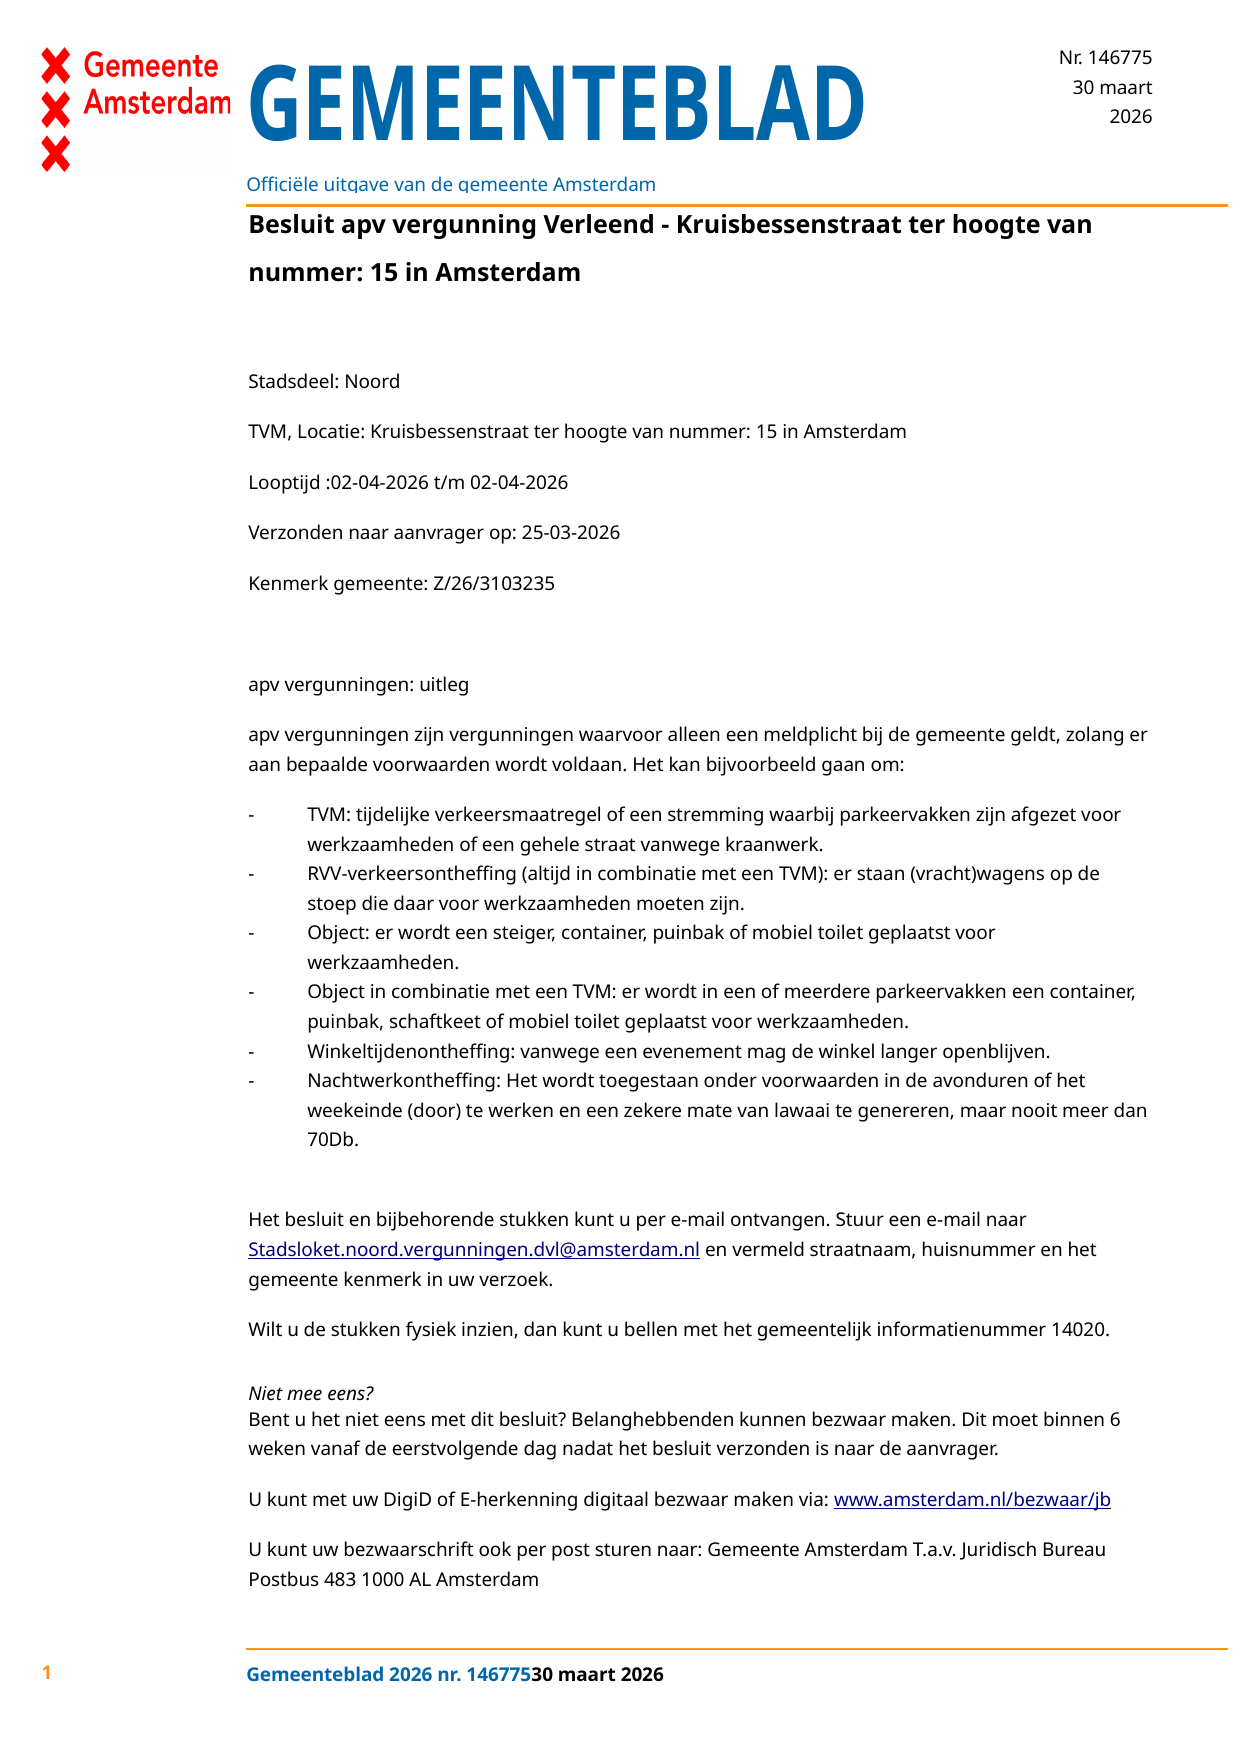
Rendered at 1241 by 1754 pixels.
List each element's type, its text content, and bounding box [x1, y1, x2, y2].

text Bent u het niet eens met dit besluit? Belanghebbenden kunnen bezwaar maken. Dit moet binnen 6 weken vanaf de eerstvolgende dag nadat het besluit verzonden is naar de aanvrager. [248, 1406, 1152, 1461]
text U kunt met uw DigiD of E-herkenning digitaal bezwaar maken via: www.amsterdam.nl/bezwaar/jb [248, 1486, 1152, 1512]
text apv vergunningen: uitleg [248, 671, 1152, 697]
text Niet mee eens? [248, 1380, 1152, 1406]
list Object: er wordt een steiger, container, puinbak of mobiel toilet geplaatst voor werkzaamheden. [248, 919, 1152, 975]
text Besluit apv vergunning Verleend - Kruisbessenstraat ter hoogte van nummer: 15 in Amsterdam [248, 207, 1152, 288]
list Object in combinatie met een TVM: er wordt in een of meerdere parkeervakken een container, puinbak, schaftkeet of mobiel toilet geplaatst voor werkzaamheden. [248, 979, 1152, 1034]
text U kunt uw bezwaarschrift ook per post sturen naar: Gemeente Amsterdam T.a.v. Juridisch Bureau Postbus 483 1000 AL Amsterdam [248, 1536, 1152, 1592]
text Verzonden naar aanvrager op: 25-03-2026 [248, 519, 1152, 545]
text Wilt u de stukken fysiek inzien, dan kunt u bellen met het gemeentelijk informatienummer 14020. [248, 1316, 1152, 1342]
list TVM: tijdelijke verkeersmaatregel of een stremming waarbij parkeervakken zijn afgezet voor werkzaamheden of een gehele straat vanwege kraanwerk. [248, 801, 1152, 857]
picture [41, 47, 231, 172]
text Het besluit en bijbehorende stukken kunt u per e-mail ontvangen. Stuur een e-mail naar Stadsloket.noord.vergunningen.dvl@amsterdam.nl en vermeld straatnaam, huisnummer en het gemeente kenmerk in uw verzoek. [248, 1207, 1152, 1292]
text TVM, Locatie: Kruisbessenstraat ter hoogte van nummer: 15 in Amsterdam [248, 419, 1152, 444]
text Stadsdeel: Noord [248, 368, 1152, 394]
text Kenmerk gemeente: Z/26/3103235 [248, 570, 1152, 596]
text apv vergunningen zijn vergunningen waarvoor alleen een meldplicht bij de gemeente geldt, zolang er aan bepaalde voorwaarden wordt voldaan. Het kan bijvoorbeeld gaan om: [248, 721, 1152, 777]
list Nachtwerkontheffing: Het wordt toegestaan onder voorwaarden in de avonduren of het weekeinde (door) te werken en een zekere mate van lawaai te genereren, maar nooit meer dan 70Db. [248, 1067, 1152, 1152]
list RVV-verkeersontheffing (altijd in combinatie met een TVM): er staan (vracht)wagens op de stoep die daar voor werkzaamheden moeten zijn. [248, 860, 1152, 916]
text Looptijd :02-04-2026 t/m 02-04-2026 [248, 469, 1152, 495]
list Winkeltijdenontheffing: vanwege een evenement mag de winkel langer openblijven. [248, 1038, 1152, 1064]
